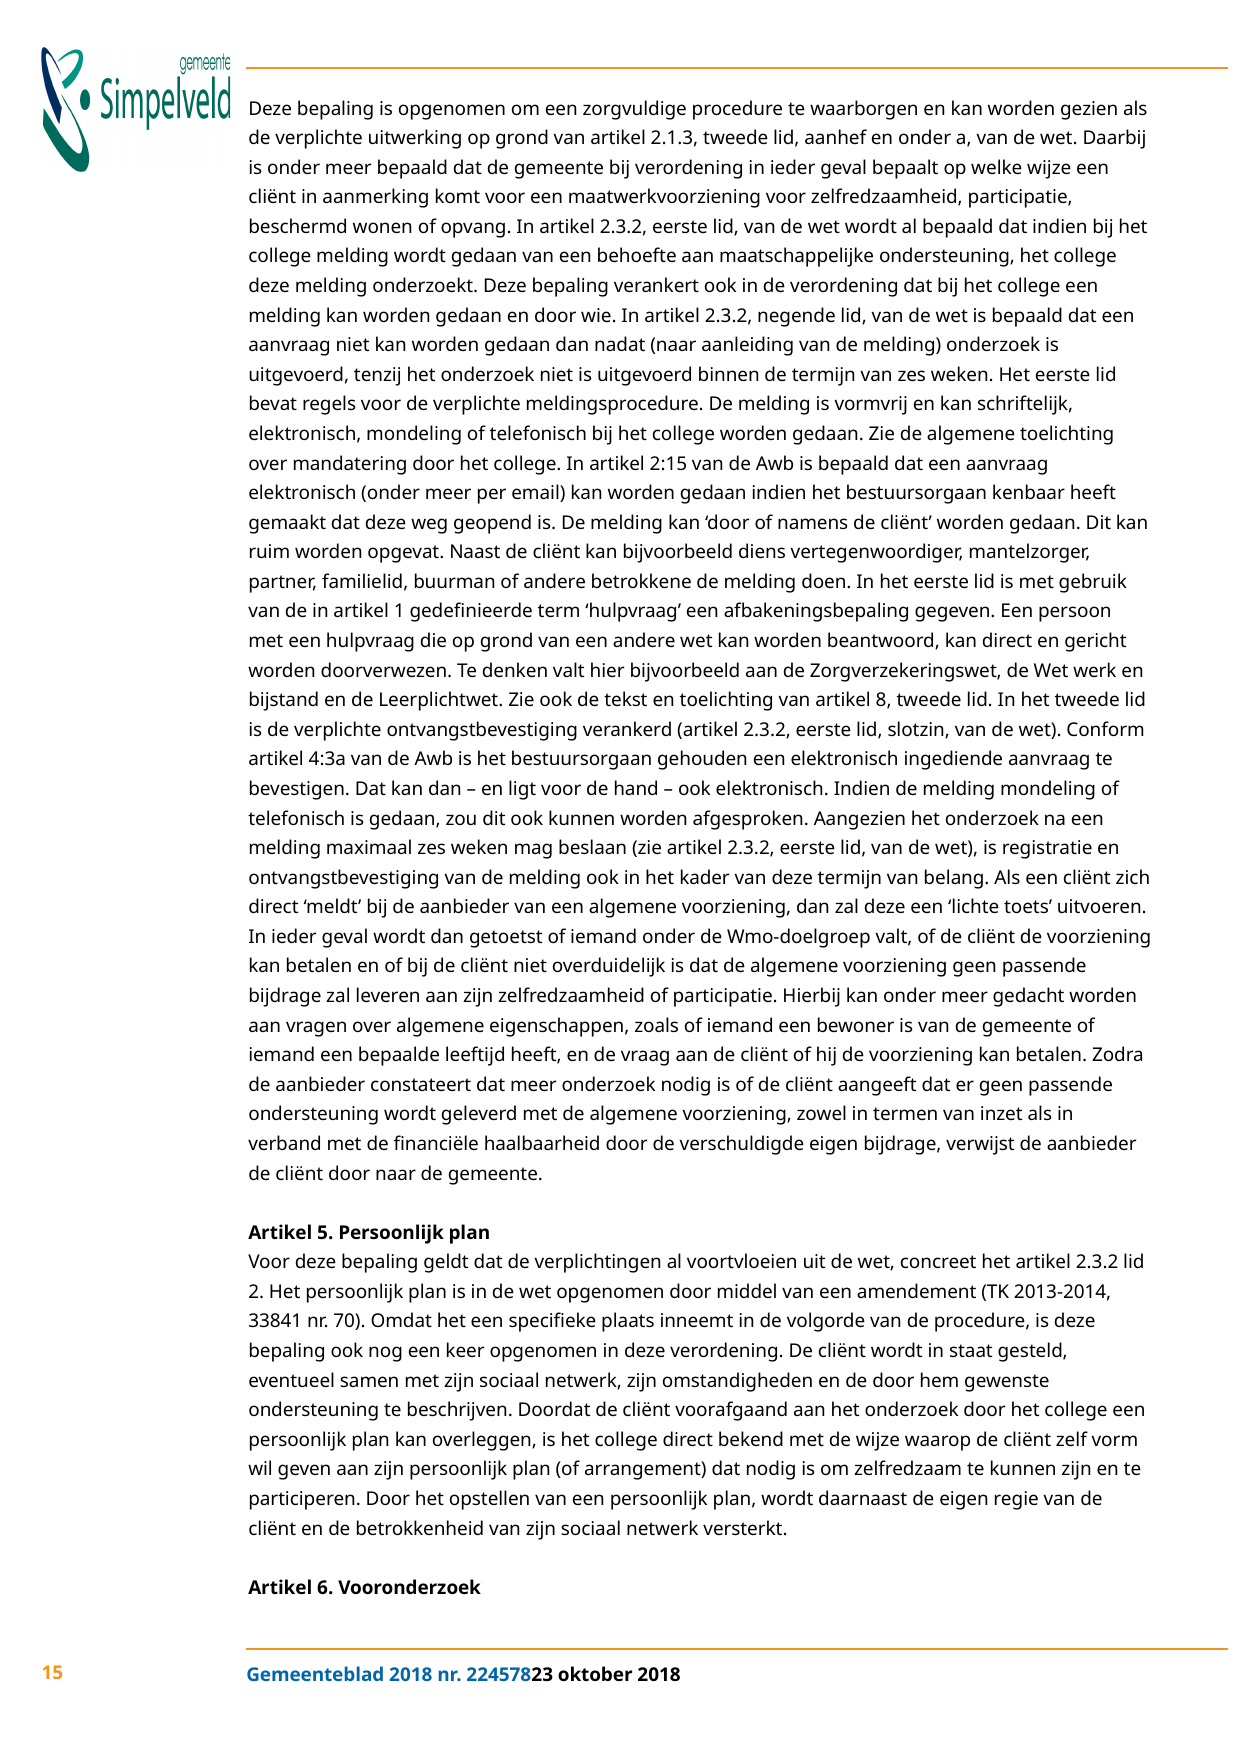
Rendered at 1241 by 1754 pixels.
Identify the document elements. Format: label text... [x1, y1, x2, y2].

text Artikel 5. Persoonlijk plan [248, 1219, 1152, 1245]
picture [41, 47, 231, 172]
text Deze bepaling is opgenomen om een zorgvuldige procedure te waarborgen en kan worden gezien als de verplichte uitwerking op grond van artikel 2.1.3, tweede lid, aanhef en onder a, van de wet. Daarbij is onder meer bepaald dat de gemeente bij verordening in ieder geval bepaalt op welke wijze een cliënt in aanmerking komt voor een maatwerkvoorziening voor zelfredzaamheid, participatie, beschermd wonen of opvang. In artikel 2.3.2, eerste lid, van de wet wordt al bepaald dat indien bij het college melding wordt gedaan van een behoefte aan maatschappelijke ondersteuning, het college deze melding onderzoekt. Deze bepaling verankert ook in de verordening dat bij het college een melding kan worden gedaan en door wie. In artikel 2.3.2, negende lid, van de wet is bepaald dat een aanvraag niet kan worden gedaan dan nadat (naar aanleiding van de melding) onderzoek is uitgevoerd, tenzij het onderzoek niet is uitgevoerd binnen de termijn van zes weken. Het eerste lid bevat regels voor de verplichte meldingsprocedure. De melding is vormvrij en kan schriftelijk, elektronisch, mondeling of telefonisch bij het college worden gedaan. Zie de algemene toelichting over mandatering door het college. In artikel 2:15 van de Awb is bepaald dat een aanvraag elektronisch (onder meer per email) kan worden gedaan indien het bestuursorgaan kenbaar heeft gemaakt dat deze weg geopend is. De melding kan ‘door of namens de cliënt’ worden gedaan. Dit kan ruim worden opgevat. Naast de cliënt kan bijvoorbeeld diens vertegenwoordiger, mantelzorger, partner, familielid, buurman of andere betrokkene de melding doen. In het eerste lid is met gebruik van de in artikel 1 gedefinieerde term ‘hulpvraag’ een afbakeningsbepaling gegeven. Een persoon met een hulpvraag die op grond van een andere wet kan worden beantwoord, kan direct en gericht worden doorverwezen. Te denken valt hier bijvoorbeeld aan de Zorgverzekeringswet, de Wet werk en bijstand en de Leerplichtwet. Zie ook de tekst en toelichting van artikel 8, tweede lid. In het tweede lid is de verplichte ontvangstbevestiging verankerd (artikel 2.3.2, eerste lid, slotzin, van de wet). Conform artikel 4:3a van de Awb is het bestuursorgaan gehouden een elektronisch ingediende aanvraag te bevestigen. Dat kan dan – en ligt voor de hand – ook elektronisch. Indien de melding mondeling of telefonisch is gedaan, zou dit ook kunnen worden afgesproken. Aangezien het onderzoek na een melding maximaal zes weken mag beslaan (zie artikel 2.3.2, eerste lid, van de wet), is registratie en ontvangstbevestiging van de melding ook in het kader van deze termijn van belang. Als een cliënt zich direct ‘meldt’ bij de aanbieder van een algemene voorziening, dan zal deze een ‘lichte toets’ uitvoeren. In ieder geval wordt dan getoetst of iemand onder de Wmo-doelgroep valt, of de cliënt de voorziening kan betalen en of bij de cliënt niet overduidelijk is dat de algemene voorziening geen passende bijdrage zal leveren aan zijn zelfredzaamheid of participatie. Hierbij kan onder meer gedacht worden aan vragen over algemene eigenschappen, zoals of iemand een bewoner is van de gemeente of iemand een bepaalde leeftijd heeft, en de vraag aan de cliënt of hij de voorziening kan betalen. Zodra de aanbieder constateert dat meer onderzoek nodig is of de cliënt aangeeft dat er geen passende ondersteuning wordt geleverd met de algemene voorziening, zowel in termen van inzet als in verband met de financiële haalbaarheid door de verschuldigde eigen bijdrage, verwijst de aanbieder de cliënt door naar de gemeente. [248, 95, 1152, 1186]
text Artikel 6. Vooronderzoek [248, 1574, 1152, 1600]
text Voor deze bepaling geldt dat de verplichtingen al voortvloeien uit de wet, concreet het artikel 2.3.2 lid 2. Het persoonlijk plan is in de wet opgenomen door middel van een amendement (TK 2013-2014, 33841 nr. 70). Omdat het een specifieke plaats inneemt in de volgorde van de procedure, is deze bepaling ook nog een keer opgenomen in deze verordening. De cliënt wordt in staat gesteld, eventueel samen met zijn sociaal netwerk, zijn omstandigheden en de door hem gewenste ondersteuning te beschrijven. Doordat de cliënt voorafgaand aan het onderzoek door het college een persoonlijk plan kan overleggen, is het college direct bekend met de wijze waarop de cliënt zelf vorm wil geven aan zijn persoonlijk plan (of arrangement) dat nodig is om zelfredzaam te kunnen zijn en te participeren. Door het opstellen van een persoonlijk plan, wordt daarnaast de eigen regie van de cliënt en de betrokkenheid van zijn sociaal netwerk versterkt. [248, 1248, 1152, 1541]
